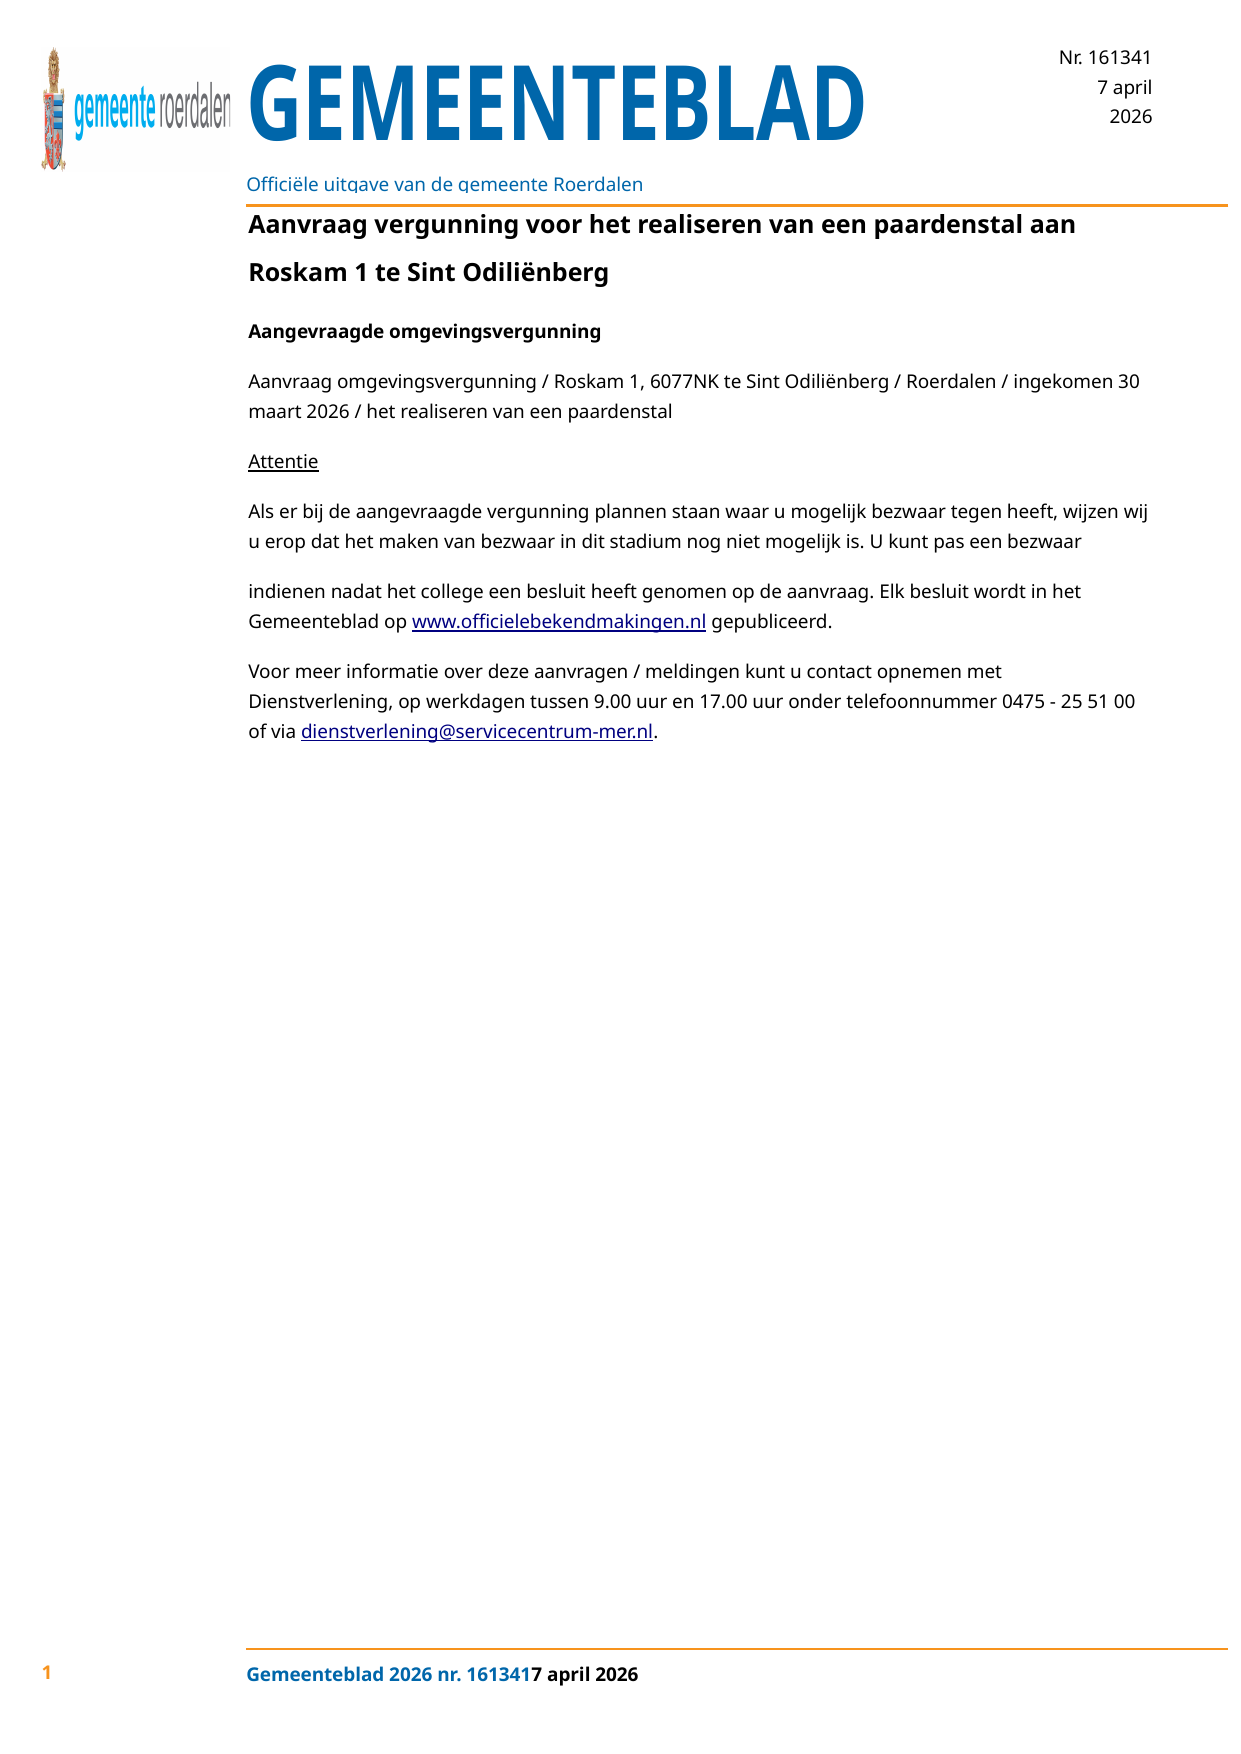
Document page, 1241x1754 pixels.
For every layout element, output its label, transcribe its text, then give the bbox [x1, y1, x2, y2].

text Attentie [248, 448, 1152, 474]
text Voor meer informatie over deze aanvragen / meldingen kunt u contact opnemen met Dienstverlening, op werkdagen tussen 9.00 uur en 17.00 uur onder telefoonnummer 0475 - 25 51 00 of via dienstverlening@servicecentrum-mer.nl. [248, 659, 1152, 744]
picture [41, 47, 231, 172]
text Aanvraag vergunning voor het realiseren van een paardenstal aan Roskam 1 te Sint Odiliënberg [248, 207, 1152, 288]
text Als er bij de aangevraagde vergunning plannen staan waar u mogelijk bezwaar tegen heeft, wijzen wij u erop dat het maken van bezwaar in dit stadium nog niet mogelijk is. U kunt pas een bezwaar [248, 499, 1152, 554]
text indienen nadat het college een besluit heeft genomen op de aanvraag. Elk besluit wordt in het Gemeenteblad op www.officielebekendmakingen.nl gepubliceerd. [248, 579, 1152, 634]
text Aangevraagde omgevingsvergunning [248, 318, 1152, 344]
text Aanvraag omgevingsvergunning / Roskam 1, 6077NK te Sint Odiliënberg / Roerdalen / ingekomen 30 maart 2026 / het realiseren van een paardenstal [248, 368, 1152, 424]
